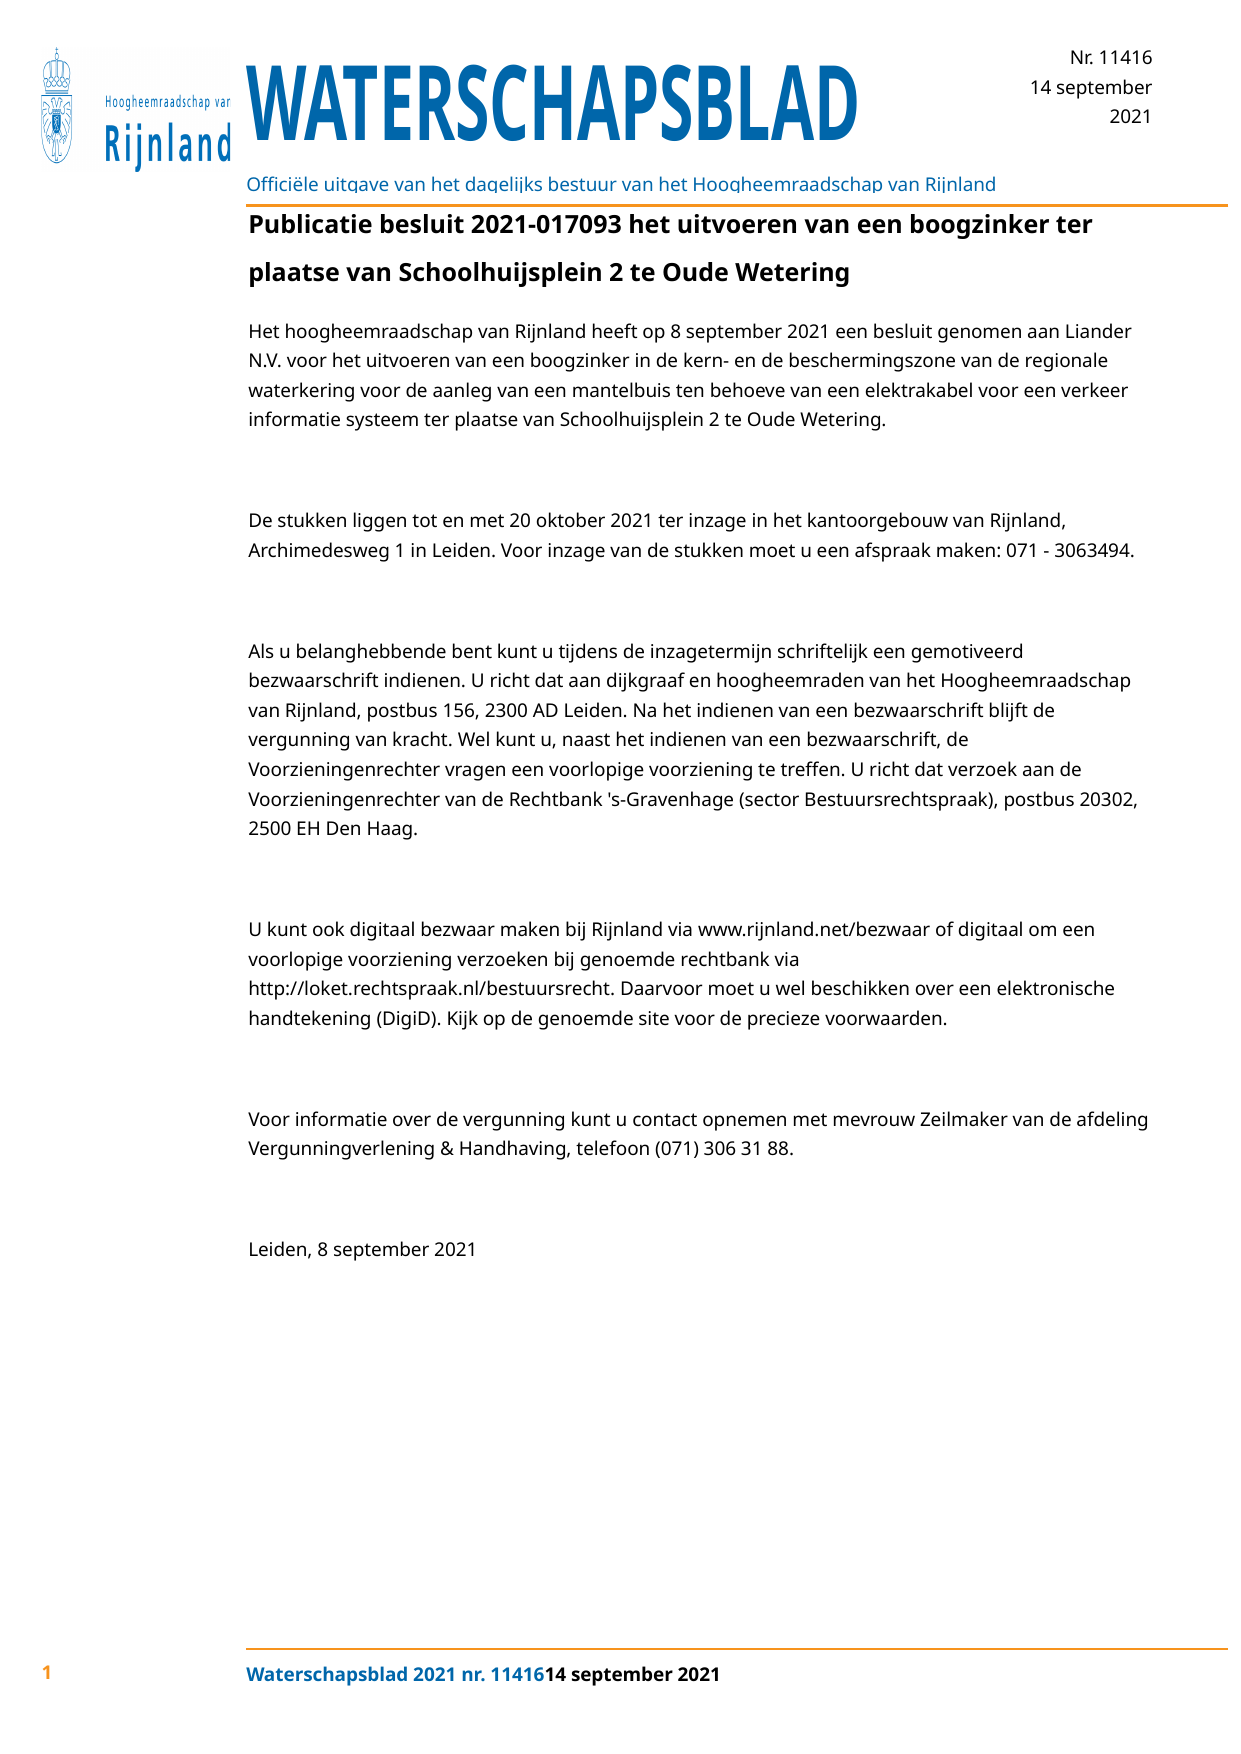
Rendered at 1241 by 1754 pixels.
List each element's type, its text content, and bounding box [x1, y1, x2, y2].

text U kunt ook digitaal bezwaar maken bij Rijnland via www.rijnland.net/bezwaar of digitaal om een voorlopige voorziening verzoeken bij genoemde rechtbank via http://loket.rechtspraak.nl/bestuursrecht. Daarvoor moet u wel beschikken over een elektronische handtekening (DigiD). Kijk op de genoemde site voor de precieze voorwaarden. [248, 916, 1152, 1031]
text Als u belanghebbende bent kunt u tijdens de inzagetermijn schriftelijk een gemotiveerd bezwaarschrift indienen. U richt dat aan dijkgraaf en hoogheemraden van het Hoogheemraadschap van Rijnland, postbus 156, 2300 AD Leiden. Na het indienen van een bezwaarschrift blijft de vergunning van kracht. Wel kunt u, naast het indienen van een bezwaarschrift, de Voorzieningenrechter vragen een voorlopige voorziening te treffen. U richt dat verzoek aan de Voorzieningenrechter van de Rechtbank 's-Gravenhage (sector Bestuursrechtspraak), postbus 20302, 2500 EH Den Haag. [248, 638, 1152, 841]
picture [41, 47, 231, 172]
text Publicatie besluit 2021-017093 het uitvoeren van een boogzinker ter plaatse van Schoolhuijsplein 2 te Oude Wetering [248, 207, 1152, 288]
text Voor informatie over de vergunning kunt u contact opnemen met mevrouw Zeilmaker van de afdeling Vergunningverlening & Handhaving, telefoon (071) 306 31 88. [248, 1106, 1152, 1161]
text De stukken liggen tot en met 20 oktober 2021 ter inzage in het kantoorgebouw van Rijnland, Archimedesweg 1 in Leiden. Voor inzage van de stukken moet u een afspraak maken: 071 - 3063494. [248, 507, 1152, 563]
text Het hoogheemraadschap van Rijnland heeft op 8 september 2021 een besluit genomen aan Liander N.V. voor het uitvoeren van een boogzinker in de kern- en de beschermingszone van de regionale waterkering voor de aanleg van een mantelbuis ten behoeve van een elektrakabel voor een verkeer informatie systeem ter plaatse van Schoolhuijsplein 2 te Oude Wetering. [248, 318, 1152, 432]
text Leiden, 8 september 2021 [248, 1236, 1152, 1262]
